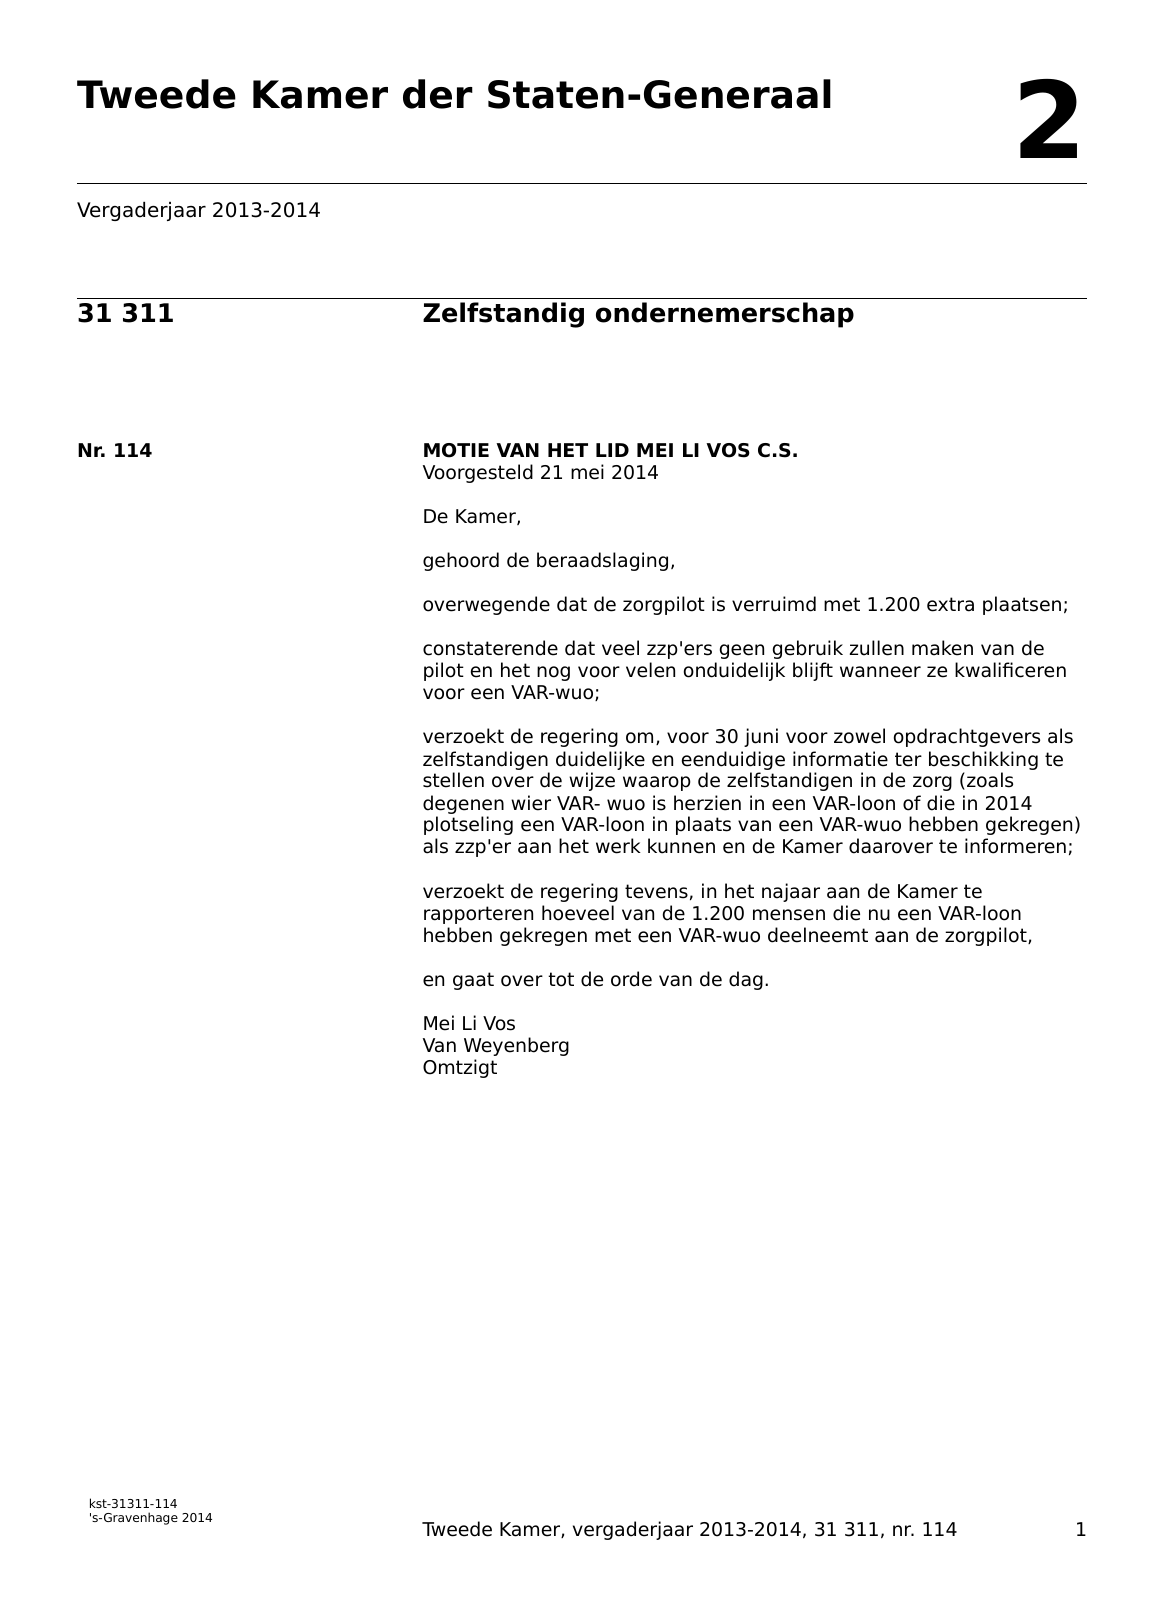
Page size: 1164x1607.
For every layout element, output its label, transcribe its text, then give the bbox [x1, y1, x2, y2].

text Mei Li Vos [422, 1013, 1087, 1035]
text en gaat over tot de orde van de dag. [422, 969, 1087, 991]
text Voorgesteld 21 mei 2014 [422, 462, 1087, 484]
subtitle Nr. 114 MOTIE VAN HET LID MEI LI VOS C.S. [77, 440, 1087, 462]
text verzoekt de regering tevens, in het najaar aan de Kamer te rapporteren hoeveel van de 1.200 mensen die nu een VAR-loon hebben gekregen met een VAR-wuo deelneemt aan de zorgpilot, [422, 881, 1087, 946]
text De Kamer, [422, 506, 1087, 528]
text 's-Gravenhage 2014 [88, 1511, 323, 1525]
text Omtzigt [422, 1057, 1087, 1079]
text verzoekt de regering om, voor 30 juni voor zowel opdrachtgevers als zelfstandigen duidelijke en eenduidige informatie ter beschikking te stellen over de wijze waarop de zelfstandigen in de zorg (zoals degenen wier VAR- wuo is herzien in een VAR-loon of die in 2014 plotseling een VAR-loon in plaats van een VAR-wuo hebben gekregen) als zzp'er aan het werk kunnen en de Kamer daarover te informeren; [422, 726, 1087, 858]
table_header 2 [886, 59, 1087, 183]
table_header Tweede Kamer der Staten-Generaal [77, 59, 886, 183]
text kst-31311-114 [88, 1497, 323, 1511]
table_cell Vergaderjaar 2013-2014 [77, 184, 1087, 298]
text gehoord de beraadslaging, [422, 550, 1087, 572]
subtitle 31 311 Zelfstandig ondernemerschap [77, 299, 1087, 329]
text constaterende dat veel zzp'ers geen gebruik zullen maken van de pilot en het nog voor velen onduidelijk blijft wanneer ze kwalificeren voor een VAR-wuo; [422, 638, 1087, 704]
text overwegende dat de zorgpilot is verruimd met 1.200 extra plaatsen; [422, 594, 1087, 616]
text Van Weyenberg [422, 1035, 1087, 1057]
